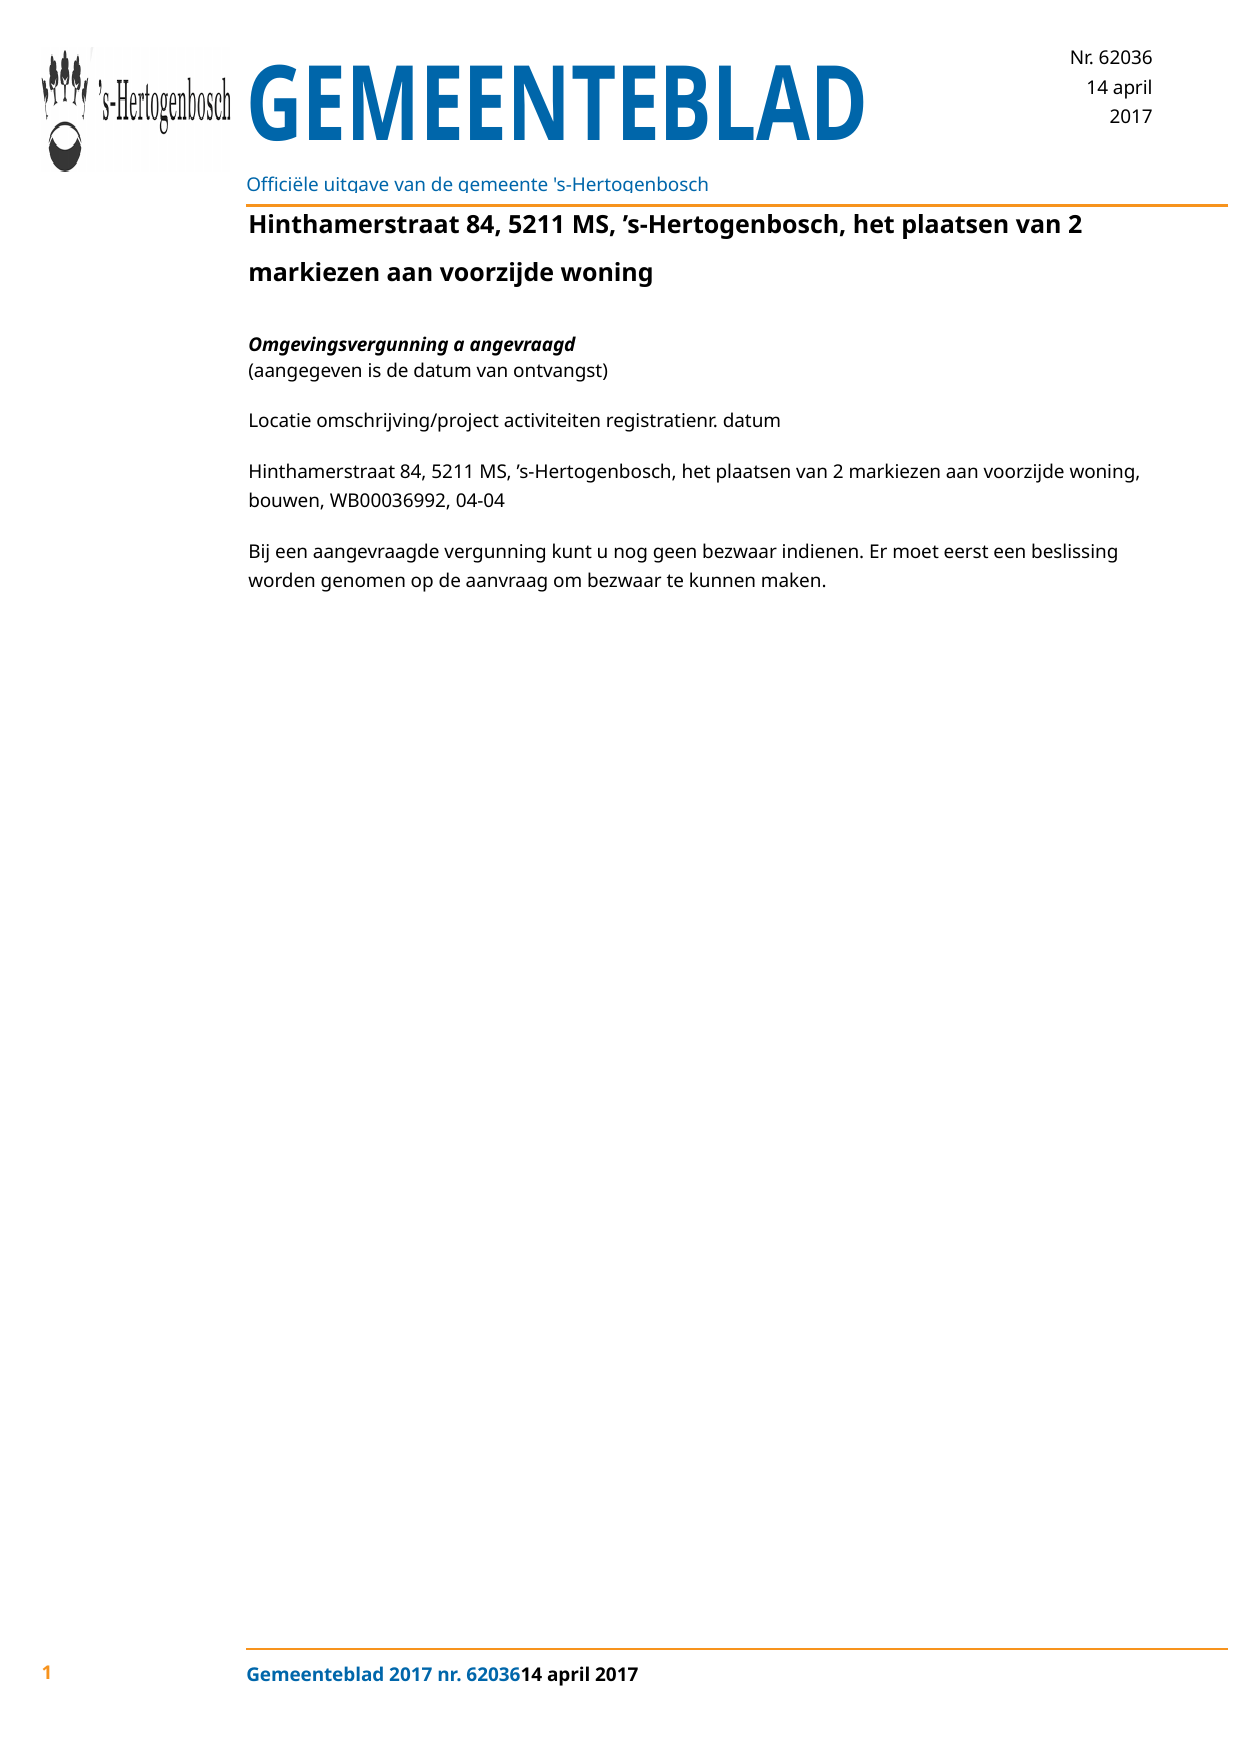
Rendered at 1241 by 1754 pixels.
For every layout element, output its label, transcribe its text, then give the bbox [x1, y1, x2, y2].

text Hinthamerstraat 84, 5211 MS, ’s-Hertogenbosch, het plaatsen van 2 markiezen aan voorzijde woning [248, 207, 1152, 288]
text Omgevingsvergunning a angevraagd [248, 331, 1152, 357]
text Bij een aangevraagde vergunning kunt u nog geen bezwaar indienen. Er moet eerst een beslissing worden genomen op de aanvraag om bezwaar te kunnen maken. [248, 538, 1152, 593]
picture [41, 47, 231, 172]
text Locatie omschrijving/project activiteiten registratienr. datum [248, 408, 1152, 433]
text Hinthamerstraat 84, 5211 MS, ’s-Hertogenbosch, het plaatsen van 2 markiezen aan voorzijde woning, bouwen, WB00036992, 04-04 [248, 458, 1152, 513]
text (aangegeven is de datum van ontvangst) [248, 357, 1152, 383]
